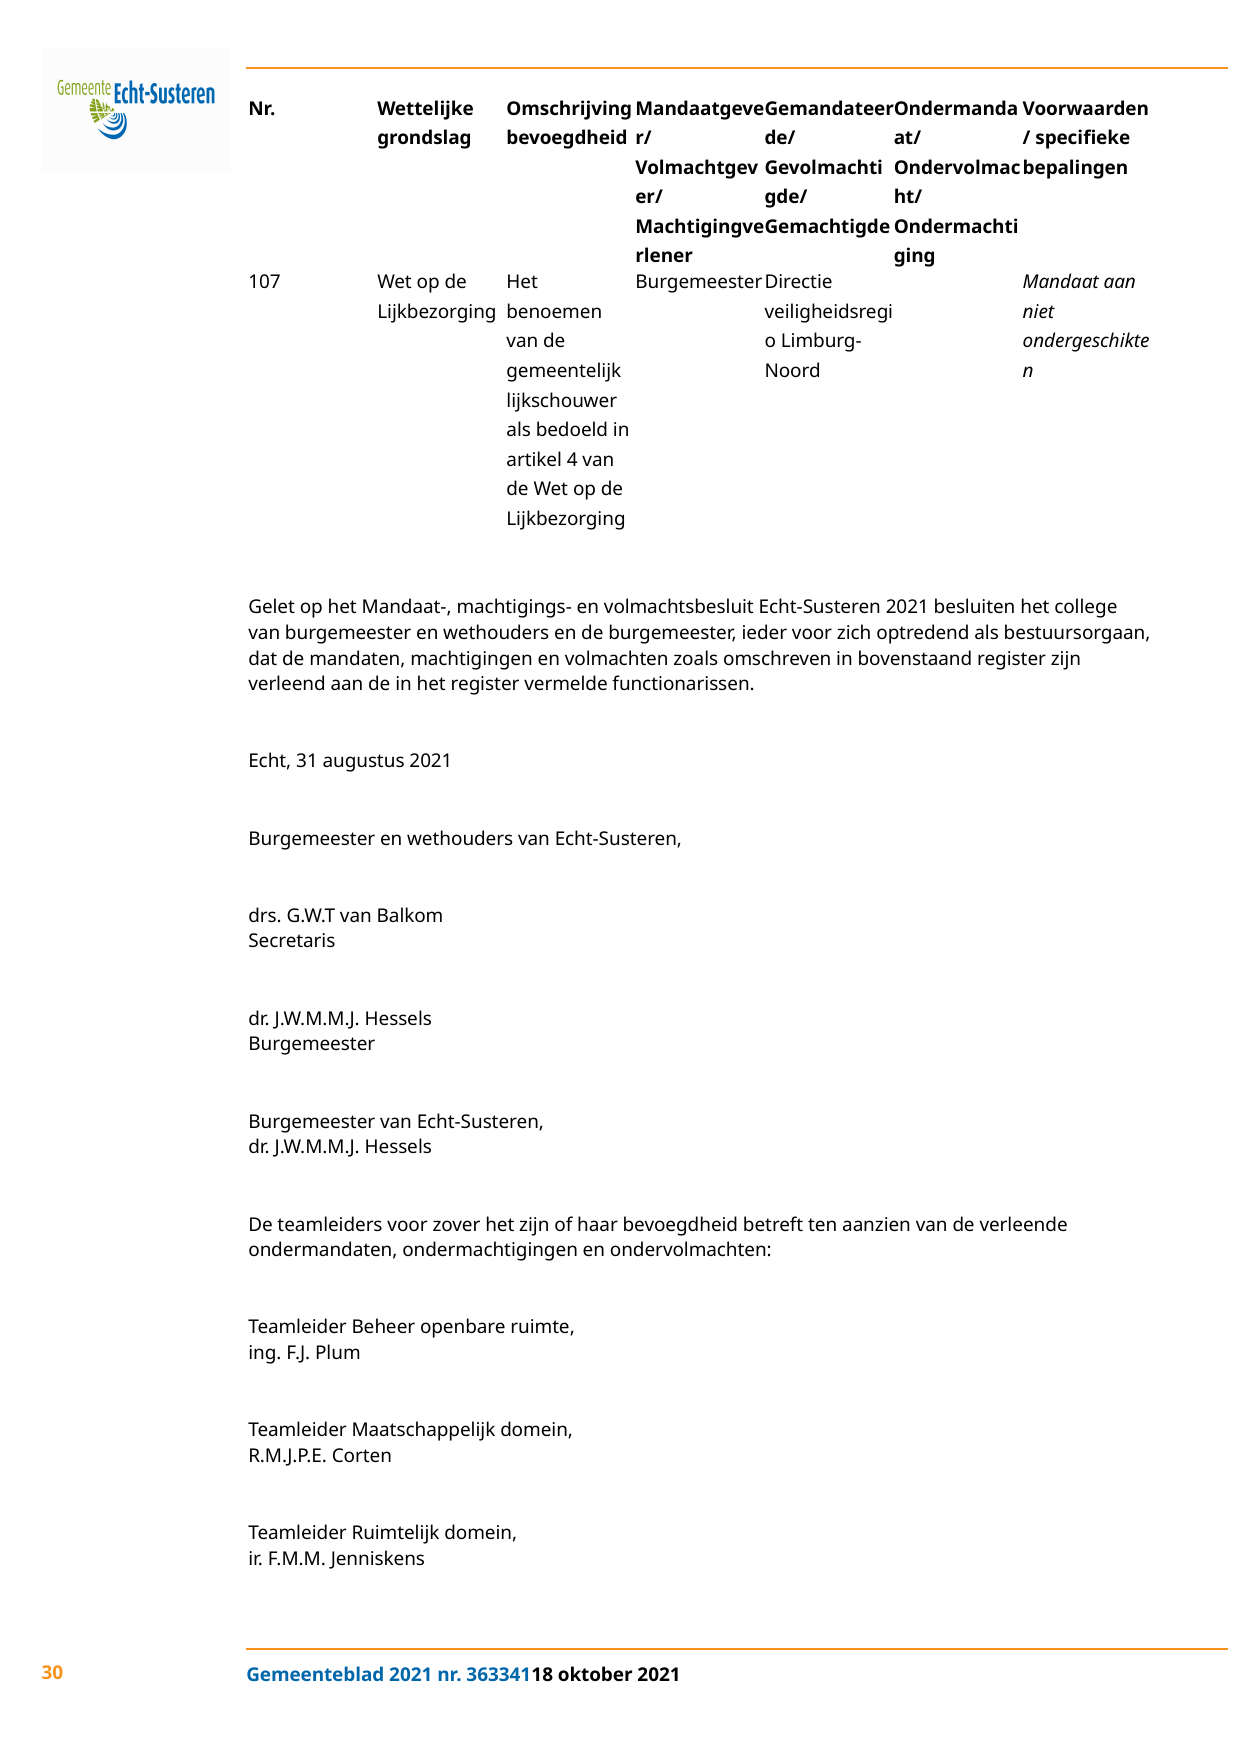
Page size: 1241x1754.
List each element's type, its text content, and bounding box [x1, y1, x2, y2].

text Burgemeester en wethouders van Echt-Susteren, [248, 825, 1152, 851]
table_cell Mandaat aan niet ondergeschikten [1023, 269, 1152, 531]
table_header Ondermandaat/ Ondervolmacht/ Ondermachtiging [894, 95, 1022, 268]
text Burgemeester van Echt-Susteren, [248, 1108, 1152, 1133]
text Echt, 31 augustus 2021 [248, 748, 1152, 773]
text R.M.J.P.E. Corten [248, 1442, 1152, 1468]
text Burgemeester [248, 1031, 1152, 1056]
table_header Gemandateerde/ Gevolmachtigde/ Gemachtigde [764, 95, 893, 268]
text Secretaris [248, 928, 1152, 953]
table_header Wettelijke grondslag [377, 95, 506, 268]
table_header Voorwaarden / specifieke bepalingen [1023, 95, 1152, 268]
text Teamleider Ruimtelijk domein, [248, 1519, 1152, 1545]
text ing. F.J. Plum [248, 1339, 1152, 1365]
text dr. J.W.M.M.J. Hessels [248, 1005, 1152, 1031]
text Gelet op het Mandaat-, machtigings- en volmachtsbesluit Echt-Susteren 2021 besluiten het college van burgemeester en wethouders en de burgemeester, ieder voor zich optredend als bestuursorgaan, dat de mandaten, machtigingen en volmachten zoals omschreven in bovenstaand register zijn verleend aan de in het register vermelde functionarissen. [248, 593, 1152, 696]
table_cell [894, 269, 1022, 531]
text drs. G.W.T van Balkom [248, 902, 1152, 928]
table_cell Het benoemen van de gemeentelijk lijkschouwer als bedoeld in artikel 4 van de Wet op de Lijkbezorging [506, 269, 635, 531]
text Teamleider Beheer openbare ruimte, [248, 1314, 1152, 1339]
table_cell Wet op de Lijkbezorging [377, 269, 506, 531]
table_cell Directie veiligheidsregio Limburg-Noord [764, 269, 893, 531]
table_header Mandaatgever/ Volmachtgever/ Machtigingverlener [635, 95, 764, 268]
table_header Nr. [248, 95, 377, 268]
text ir. F.M.M. Jenniskens [248, 1545, 1152, 1571]
picture [41, 47, 231, 172]
text Teamleider Maatschappelijk domein, [248, 1417, 1152, 1442]
table_cell Burgemeester [635, 269, 764, 531]
text De teamleiders voor zover het zijn of haar bevoegdheid betreft ten aanzien van de verleende ondermandaten, ondermachtigingen en ondervolmachten: [248, 1211, 1152, 1262]
table_cell 107 [248, 269, 377, 531]
table_header Omschrijving bevoegdheid [506, 95, 635, 268]
text dr. J.W.M.M.J. Hessels [248, 1133, 1152, 1159]
